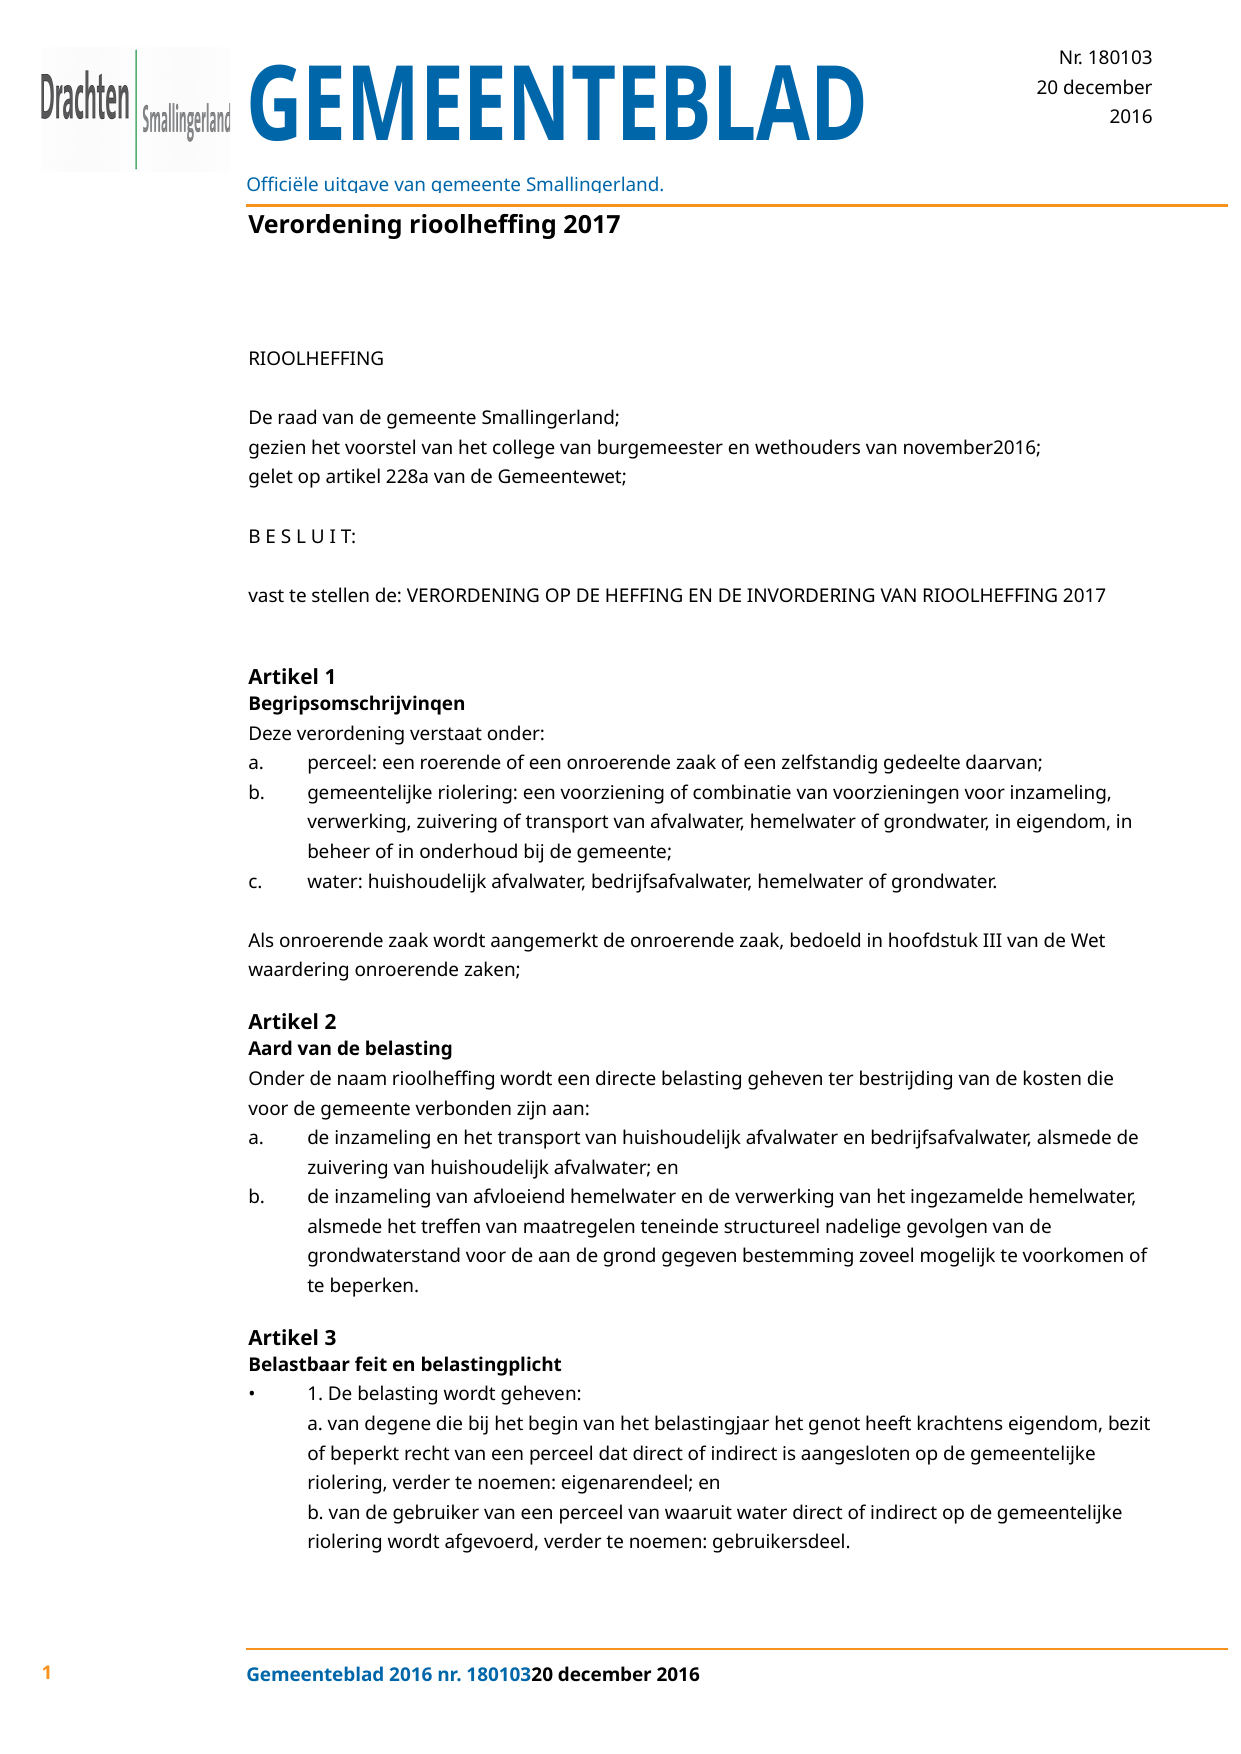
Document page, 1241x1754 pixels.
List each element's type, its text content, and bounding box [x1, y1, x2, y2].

list 1. De belasting wordt geheven: [248, 1381, 1152, 1406]
text vast te stellen de: VERORDENING OP DE HEFFING EN DE INVORDERING VAN RIOOLHEFFING 2017 [248, 582, 1152, 608]
text Deze verordening verstaat onder: [248, 720, 1152, 746]
text Onder de naam rioolheffing wordt een directe belasting geheven ter bestrijding van de kosten die voor de gemeente verbonden zijn aan: [248, 1065, 1152, 1120]
list perceel: een roerende of een onroerende zaak of een zelfstandig gedeelte daarvan; [248, 749, 1152, 775]
text RIOOLHEFFING [248, 345, 1152, 371]
text Als onroerende zaak wordt aangemerkt de onroerende zaak, bedoeld in hoofdstuk III van de Wet waardering onroerende zaken; [248, 927, 1152, 982]
text Verordening rioolheffing 2017 [248, 207, 1152, 241]
text gezien het voorstel van het college van burgemeester en wethouders van november2016; [248, 434, 1152, 460]
text B E S L U I T: [248, 523, 1152, 548]
list de inzameling van afvloeiend hemelwater en de verwerking van het ingezamelde hemelwater, alsmede het treffen van maatregelen teneinde structureel nadelige gevolgen van de grondwaterstand voor de aan de grond gegeven bestemming zoveel mogelijk te voorkomen of te beperken. [248, 1183, 1152, 1298]
text Artikel 1 [248, 662, 1152, 690]
text De raad van de gemeente Smallingerland; [248, 404, 1152, 430]
list a. van degene die bij het begin van het belastingjaar het genot heeft krachtens eigendom, bezit of beperkt recht van een perceel dat direct of indirect is aangesloten op de gemeentelijke riolering, verder te noemen: eigenarendeel; en [248, 1410, 1152, 1495]
text Belastbaar feit en belastingplicht [248, 1351, 1152, 1377]
text gelet op artikel 228a van de Gemeentewet; [248, 464, 1152, 489]
text Aard van de belasting [248, 1036, 1152, 1061]
list gemeentelijke riolering: een voorziening of combinatie van voorzieningen voor inzameling, verwerking, zuivering of transport van afvalwater, hemelwater of grondwater, in eigendom, in beheer of in onderhoud bij de gemeente; [248, 779, 1152, 864]
picture [41, 47, 231, 172]
list water: huishoudelijk afvalwater, bedrijfsafvalwater, hemelwater of grondwater. [248, 868, 1152, 894]
list b. van de gebruiker van een perceel van waaruit water direct of indirect op de gemeentelijke riolering wordt afgevoerd, verder te noemen: gebruikersdeel. [248, 1499, 1152, 1554]
text Artikel 2 [248, 1007, 1152, 1036]
text Artikel 3 [248, 1323, 1152, 1351]
list de inzameling en het transport van huishoudelijk afvalwater en bedrijfsafvalwater, alsmede de zuivering van huishoudelijk afvalwater; en [248, 1124, 1152, 1179]
text Begripsomschrijvinqen [248, 690, 1152, 716]
